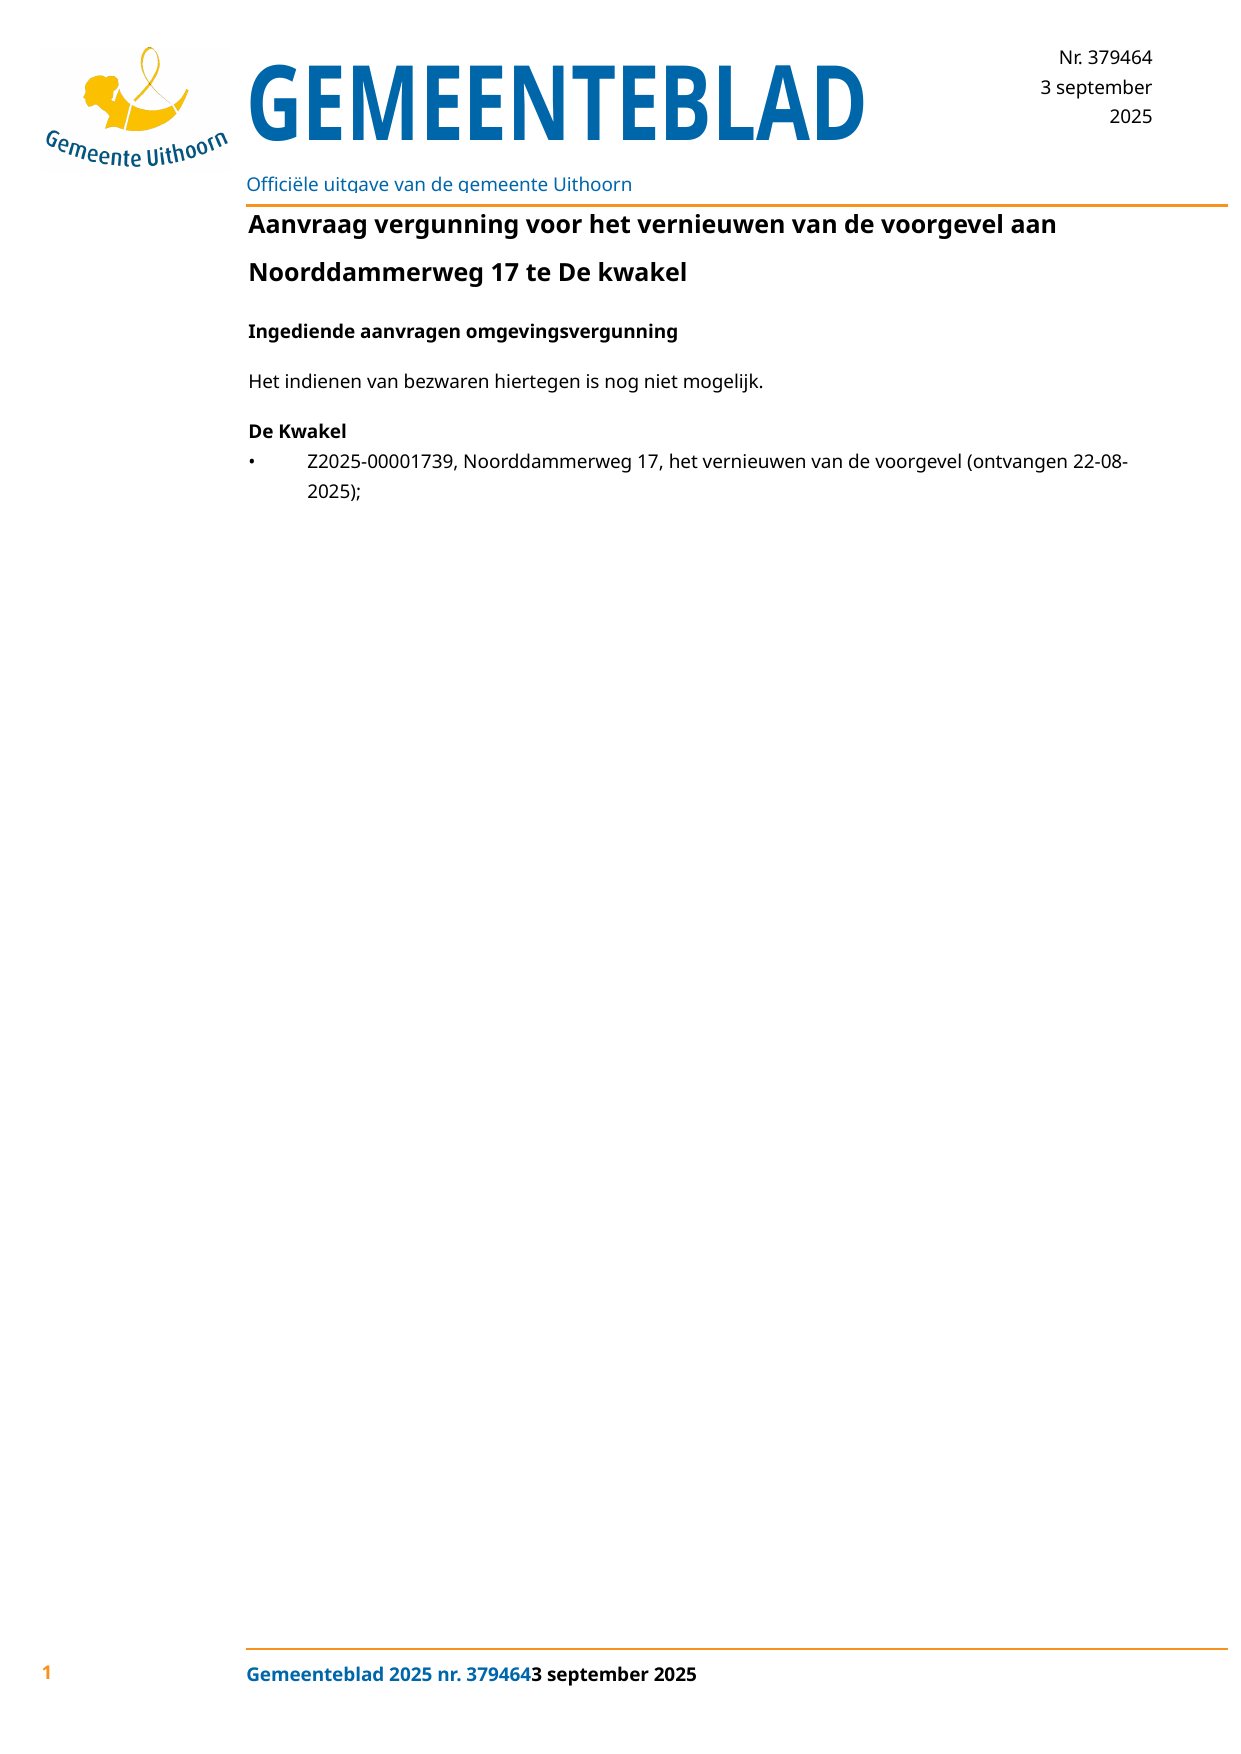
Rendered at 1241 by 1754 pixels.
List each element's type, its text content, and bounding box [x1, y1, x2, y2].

text De Kwakel [248, 419, 1152, 444]
text Aanvraag vergunning voor het vernieuwen van de voorgevel aan Noorddammerweg 17 te De kwakel [248, 207, 1152, 288]
text Ingediende aanvragen omgevingsvergunning [248, 318, 1152, 344]
text Het indienen van bezwaren hiertegen is nog niet mogelijk. [248, 368, 1152, 394]
list Z2025-00001739, Noorddammerweg 17, het vernieuwen van de voorgevel (ontvangen 22-08-2025); [248, 448, 1152, 504]
picture [41, 47, 231, 172]
